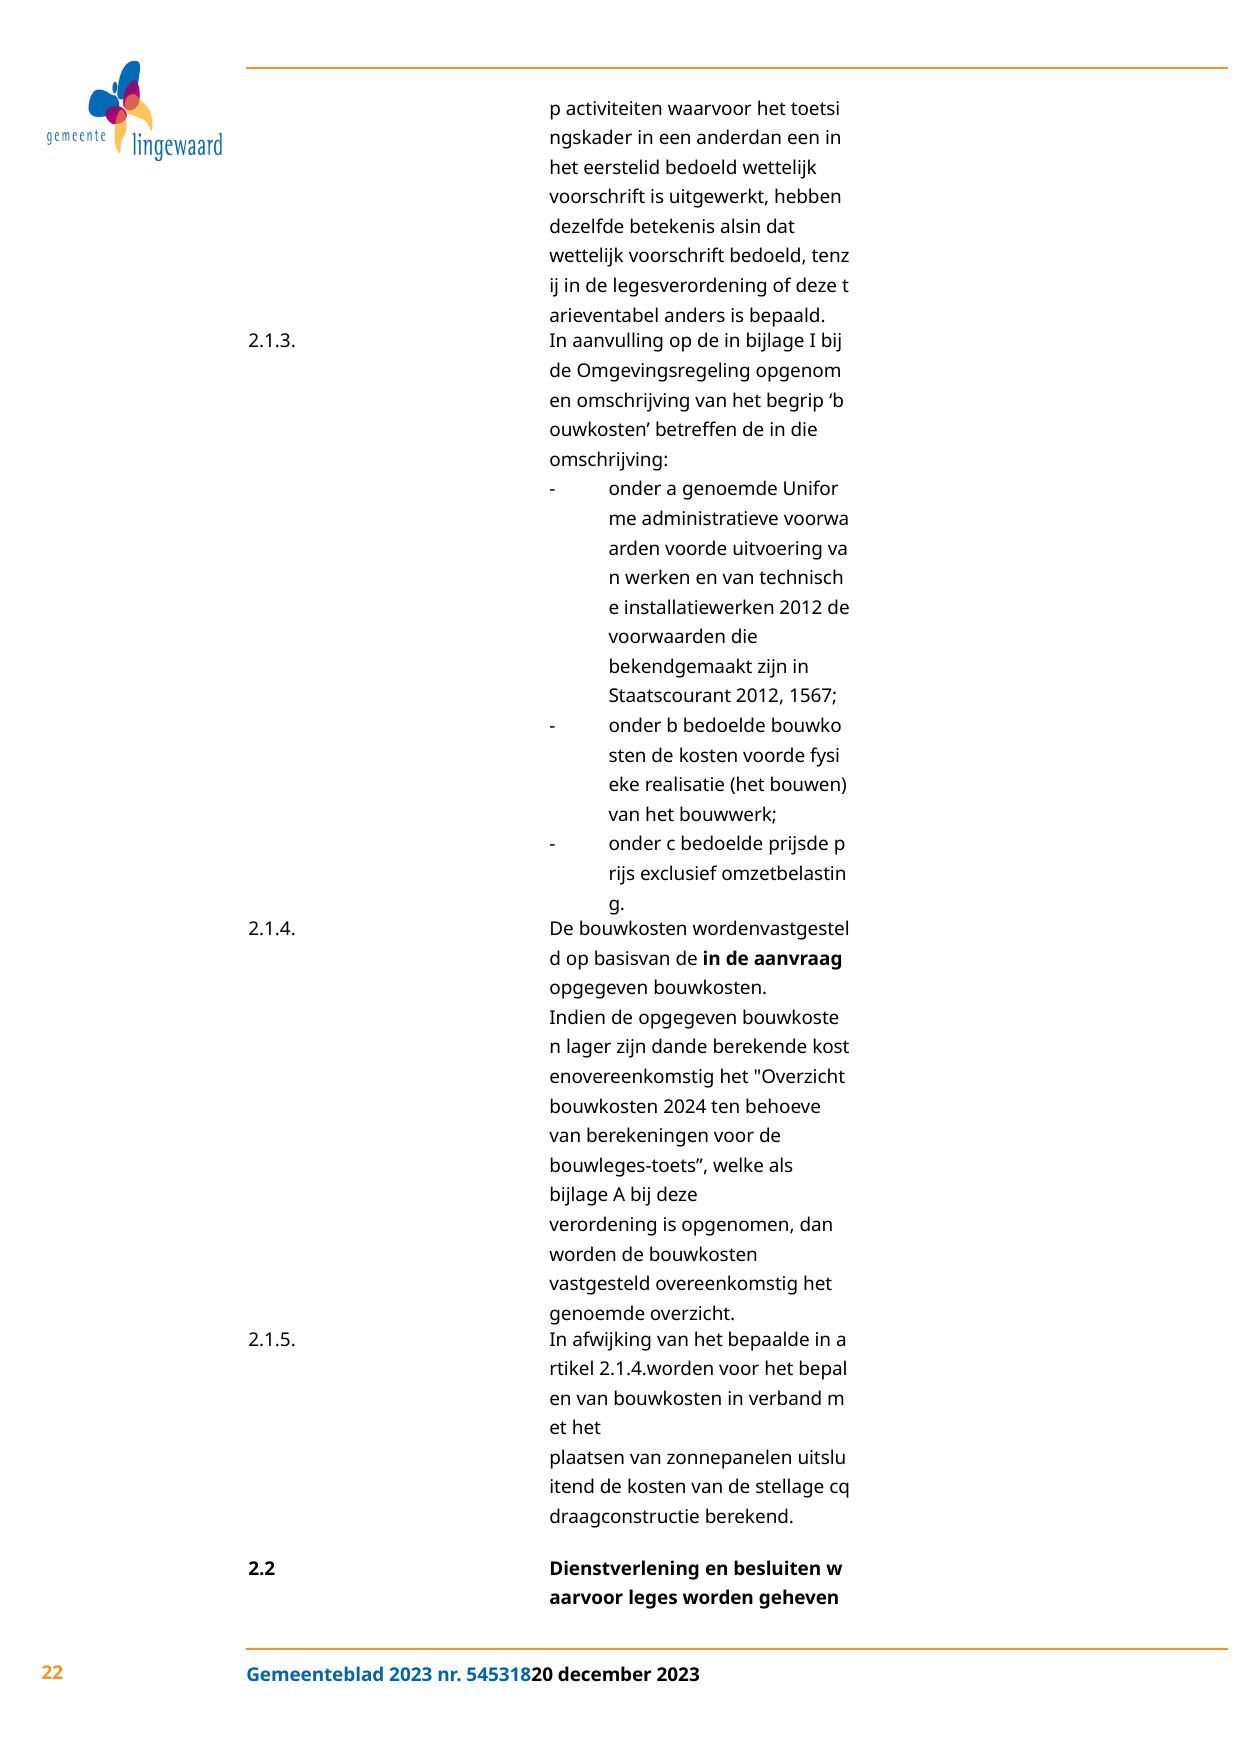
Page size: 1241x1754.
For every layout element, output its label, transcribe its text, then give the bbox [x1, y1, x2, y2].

table_cell [850, 1326, 1152, 1529]
table_cell 2.2 [248, 1555, 549, 1610]
table_cell 2.1.5. [248, 1326, 549, 1529]
table_cell [248, 1529, 549, 1555]
picture [41, 47, 231, 172]
table_cell [248, 95, 549, 328]
table_cell [850, 1555, 1152, 1610]
table_cell [850, 328, 1152, 915]
table_cell 2.1.4. [248, 915, 549, 1326]
table_cell [850, 1529, 1152, 1555]
table_cell In aanvulling op de in bijlage I bij de Omgevingsregeling opgenomen omschrijving van het begrip ‘bouwkosten’ betreffen de in die omschrijving: onder a genoemde Uniforme administratieve voorwaarden voorde uitvoering van werken en van technische installatiewerken 2012 de voorwaarden die bekendgemaakt zijn in Staatscourant 2012, 1567; onder b bedoelde bouwkosten de kosten voorde fysieke realisatie (het bouwen) van het bouwwerk; onder c bedoelde prijsde prijs exclusief omzetbelasting. [549, 328, 850, 915]
table_cell Dienstverlening en besluiten waarvoor leges worden geheven [549, 1555, 850, 1610]
table_cell [549, 1529, 850, 1555]
table_cell 2.1.3. [248, 328, 549, 915]
table_cell [850, 915, 1152, 1326]
table_cell p activiteiten waarvoor het toetsingskader in een anderdan een in het eerstelid bedoeld wettelijk voorschrift is uitgewerkt, hebbendezelfde betekenis alsin dat wettelijk voorschrift bedoeld, tenzij in de legesverordening of deze tarieventabel anders is bepaald. [549, 95, 850, 328]
table_cell In afwijking van het bepaalde in artikel 2.1.4.worden voor het bepalen van bouwkosten in verband met het plaatsen van zonnepanelen uitsluitend de kosten van de stellage cq draagconstructie berekend. [549, 1326, 850, 1529]
table_cell De bouwkosten wordenvastgesteld op basisvan de in de aanvraag opgegeven bouwkosten. Indien de opgegeven bouwkosten lager zijn dande berekende kostenovereenkomstig het "Overzicht bouwkosten 2024 ten behoeve van berekeningen voor de bouwleges-toets”, welke als bijlage A bij deze verordening is opgenomen, dan worden de bouwkosten vastgesteld overeenkomstig het genoemde overzicht. [549, 915, 850, 1326]
table_cell [850, 95, 1152, 328]
